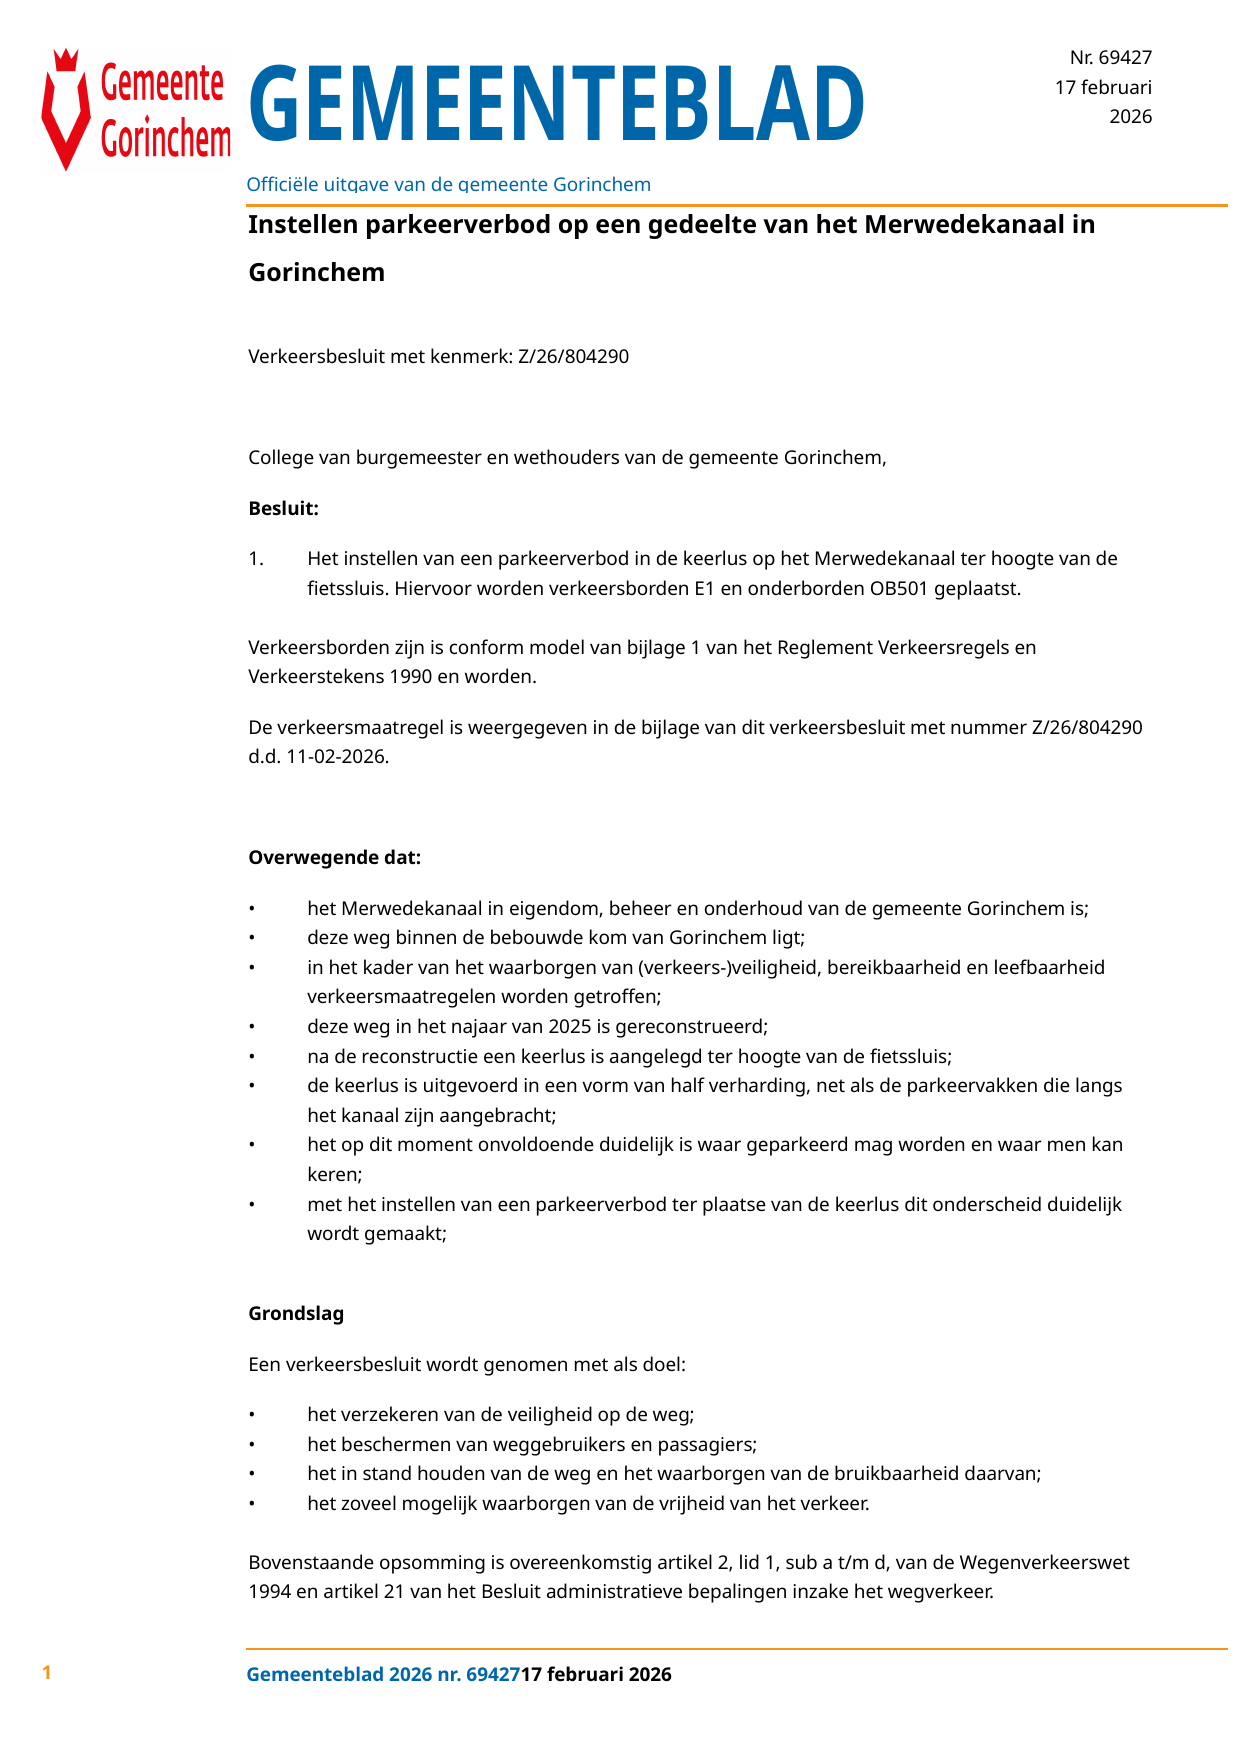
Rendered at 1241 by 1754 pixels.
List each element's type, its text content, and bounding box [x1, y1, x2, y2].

text De verkeersmaatregel is weergegeven in de bijlage van dit verkeersbesluit met nummer Z/26/804290 d.d. 11-02-2026. [248, 714, 1152, 769]
text Instellen parkeerverbod op een gedeelte van het Merwedekanaal in Gorinchem [248, 207, 1152, 288]
text Een verkeersbesluit wordt genomen met als doel: [248, 1351, 1152, 1376]
list met het instellen van een parkeerverbod ter plaatse van de keerlus dit onderscheid duidelijk wordt gemaakt; [248, 1191, 1152, 1246]
picture [41, 47, 231, 172]
list deze weg binnen de bebouwde kom van Gorinchem ligt; [248, 924, 1152, 950]
list het verzekeren van de veiligheid op de weg; [248, 1401, 1152, 1427]
text Grondslag [248, 1300, 1152, 1326]
text Verkeersborden zijn is conform model van bijlage 1 van het Reglement Verkeersregels en Verkeerstekens 1990 en worden. [248, 634, 1152, 689]
text Overwegende dat: [248, 844, 1152, 870]
text Bovenstaande opsomming is overeenkomstig artikel 2, lid 1, sub a t/m d, van de Wegenverkeerswet 1994 en artikel 21 van het Besluit administratieve bepalingen inzake het wegverkeer. [248, 1549, 1152, 1604]
list Het instellen van een parkeerverbod in de keerlus op het Merwedekanaal ter hoogte van de fietssluis. Hiervoor worden verkeersborden E1 en onderborden OB501 geplaatst. [248, 545, 1152, 601]
list deze weg in het najaar van 2025 is gereconstrueerd; [248, 1013, 1152, 1039]
list de keerlus is uitgevoerd in een vorm van half verharding, net als de parkeervakken die langs het kanaal zijn aangebracht; [248, 1072, 1152, 1128]
text Verkeersbesluit met kenmerk: Z/26/804290 [248, 344, 1152, 369]
list het Merwedekanaal in eigendom, beheer en onderhoud van de gemeente Gorinchem is; [248, 895, 1152, 921]
list in het kader van het waarborgen van (verkeers-)veiligheid, bereikbaarheid en leefbaarheid verkeersmaatregelen worden getroffen; [248, 954, 1152, 1009]
list het in stand houden van de weg en het waarborgen van de bruikbaarheid daarvan; [248, 1460, 1152, 1486]
list na de reconstructie een keerlus is aangelegd ter hoogte van de fietssluis; [248, 1043, 1152, 1068]
text Besluit: [248, 495, 1152, 521]
list het beschermen van weggebruikers en passagiers; [248, 1431, 1152, 1456]
text College van burgemeester en wethouders van de gemeente Gorinchem, [248, 444, 1152, 470]
list het zoveel mogelijk waarborgen van de vrijheid van het verkeer. [248, 1490, 1152, 1516]
list het op dit moment onvoldoende duidelijk is waar geparkeerd mag worden en waar men kan keren; [248, 1132, 1152, 1187]
